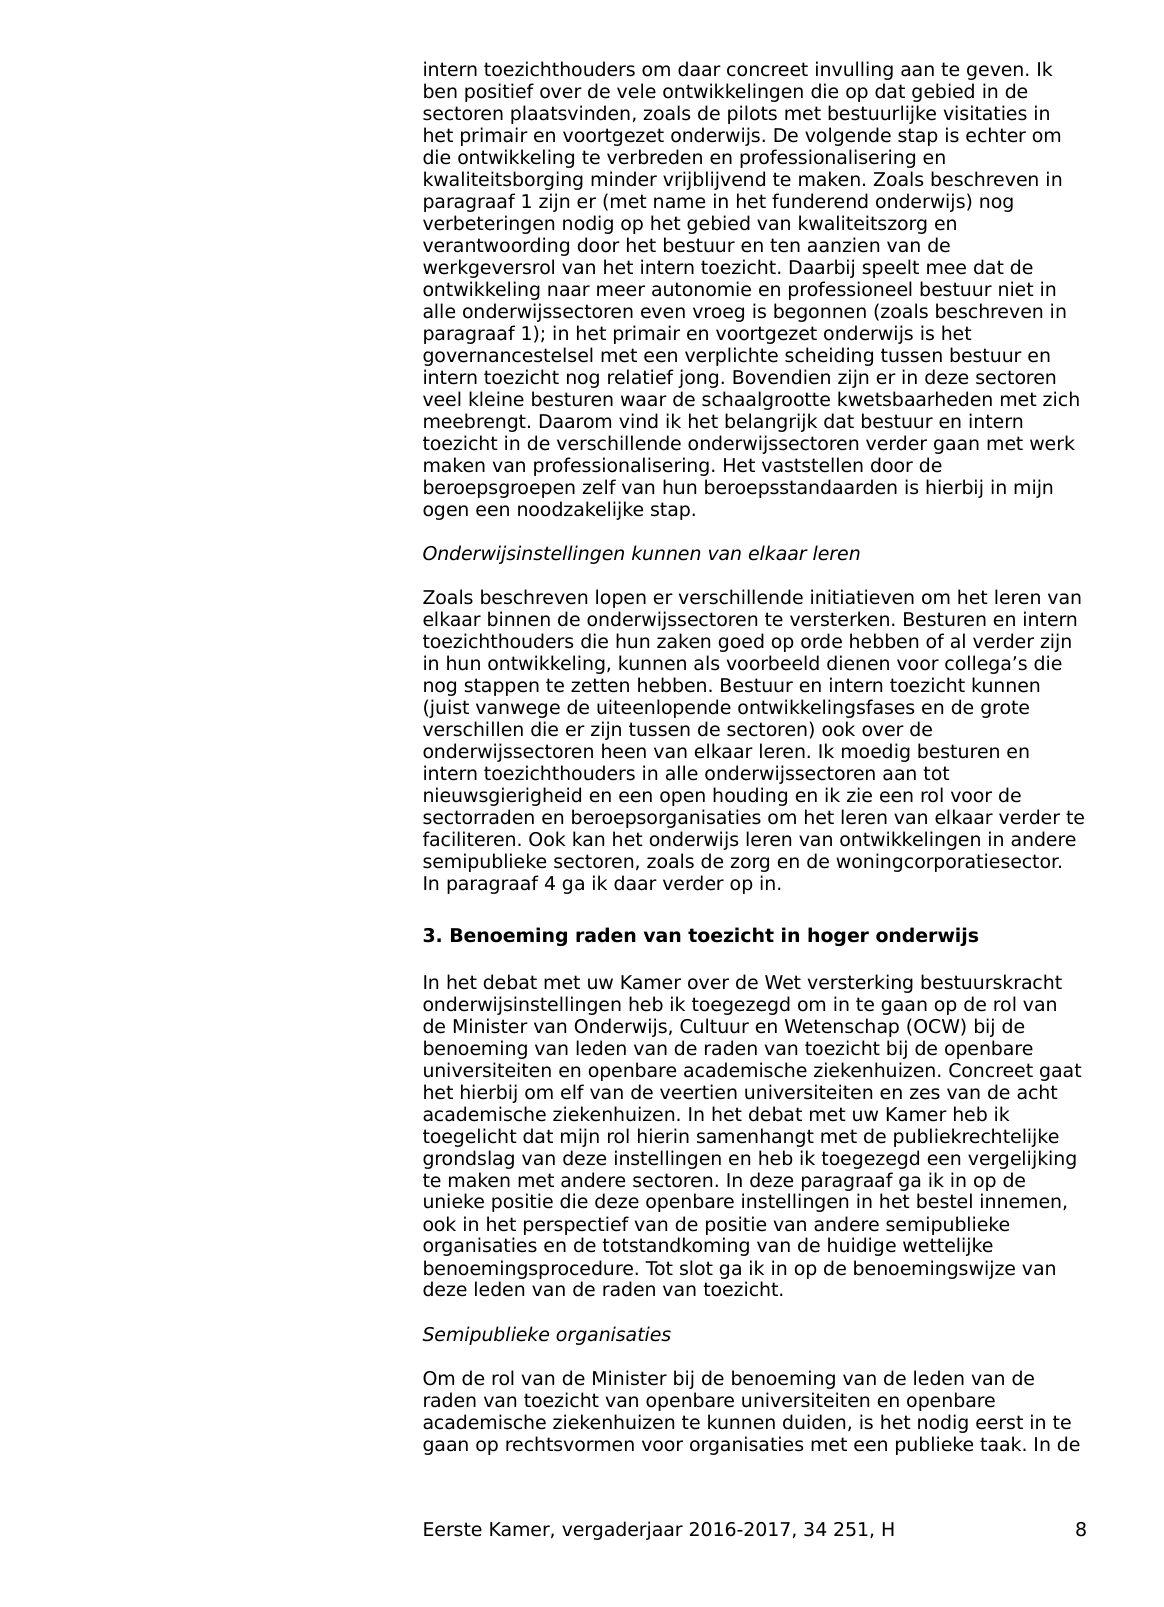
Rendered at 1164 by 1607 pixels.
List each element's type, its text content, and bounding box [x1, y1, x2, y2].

subtitle Onderwijsinstellingen kunnen van elkaar leren [422, 543, 1087, 565]
subtitle 3. Benoeming raden van toezicht in hoger onderwijs [422, 925, 1087, 947]
text intern toezichthouders om daar concreet invulling aan te geven. Ik ben positief over de vele ontwikkelingen die op dat gebied in de sectoren plaatsvinden, zoals de pilots met bestuurlijke visitaties in het primair en voortgezet onderwijs. De volgende stap is echter om die ontwikkeling te verbreden en professionalisering en kwaliteitsborging minder vrijblijvend te maken. Zoals beschreven in paragraaf 1 zijn er (met name in het funderend onderwijs) nog verbeteringen nodig op het gebied van kwaliteitszorg en verantwoording door het bestuur en ten aanzien van de werkgeversrol van het intern toezicht. Daarbij speelt mee dat de ontwikkeling naar meer autonomie en professioneel bestuur niet in alle onderwijssectoren even vroeg is begonnen (zoals beschreven in paragraaf 1); in het primair en voortgezet onderwijs is het governancestelsel met een verplichte scheiding tussen bestuur en intern toezicht nog relatief jong. Bovendien zijn er in deze sectoren veel kleine besturen waar de schaalgrootte kwetsbaarheden met zich meebrengt. Daarom vind ik het belangrijk dat bestuur en intern toezicht in de verschillende onderwijssectoren verder gaan met werk maken van professionalisering. Het vaststellen door de beroepsgroepen zelf van hun beroepsstandaarden is hierbij in mijn ogen een noodzakelijke stap. [422, 59, 1087, 521]
subtitle Semipublieke organisaties [422, 1323, 1087, 1346]
text In het debat met uw Kamer over de Wet versterking bestuurskracht onderwijsinstellingen heb ik toegezegd om in te gaan op de rol van de Minister van Onderwijs, Cultuur en Wetenschap (OCW) bij de benoeming van leden van de raden van toezicht bij de openbare universiteiten en openbare academische ziekenhuizen. Concreet gaat het hierbij om elf van de veertien universiteiten en zes van de acht academische ziekenhuizen. In het debat met uw Kamer heb ik toegelicht dat mijn rol hierin samenhangt met de publiekrechtelijke grondslag van deze instellingen en heb ik toegezegd een vergelijking te maken met andere sectoren. In deze paragraaf ga ik in op de unieke positie die deze openbare instellingen in het bestel innemen, ook in het perspectief van de positie van andere semipublieke organisaties en de totstandkoming van de huidige wettelijke benoemingsprocedure. Tot slot ga ik in op de benoemingswijze van deze leden van de raden van toezicht. [422, 972, 1087, 1301]
text Zoals beschreven lopen er verschillende initiatieven om het leren van elkaar binnen de onderwijssectoren te versterken. Besturen en intern toezichthouders die hun zaken goed op orde hebben of al verder zijn in hun ontwikkeling, kunnen als voorbeeld dienen voor collega’s die nog stappen te zetten hebben. Bestuur en intern toezicht kunnen (juist vanwege de uiteenlopende ontwikkelingsfases en de grote verschillen die er zijn tussen de sectoren) ook over de onderwijssectoren heen van elkaar leren. Ik moedig besturen en intern toezichthouders in alle onderwijssectoren aan tot nieuwsgierigheid en een open houding en ik zie een rol voor de sectorraden en beroepsorganisaties om het leren van elkaar verder te faciliteren. Ook kan het onderwijs leren van ontwikkelingen in andere semipublieke sectoren, zoals de zorg en de woningcorporatiesector. In paragraaf 4 ga ik daar verder op in. [422, 587, 1087, 895]
text Om de rol van de Minister bij de benoeming van de leden van de raden van toezicht van openbare universiteiten en openbare academische ziekenhuizen te kunnen duiden, is het nodig eerst in te gaan op rechtsvormen voor organisaties met een publieke taak. In de [422, 1368, 1087, 1456]
